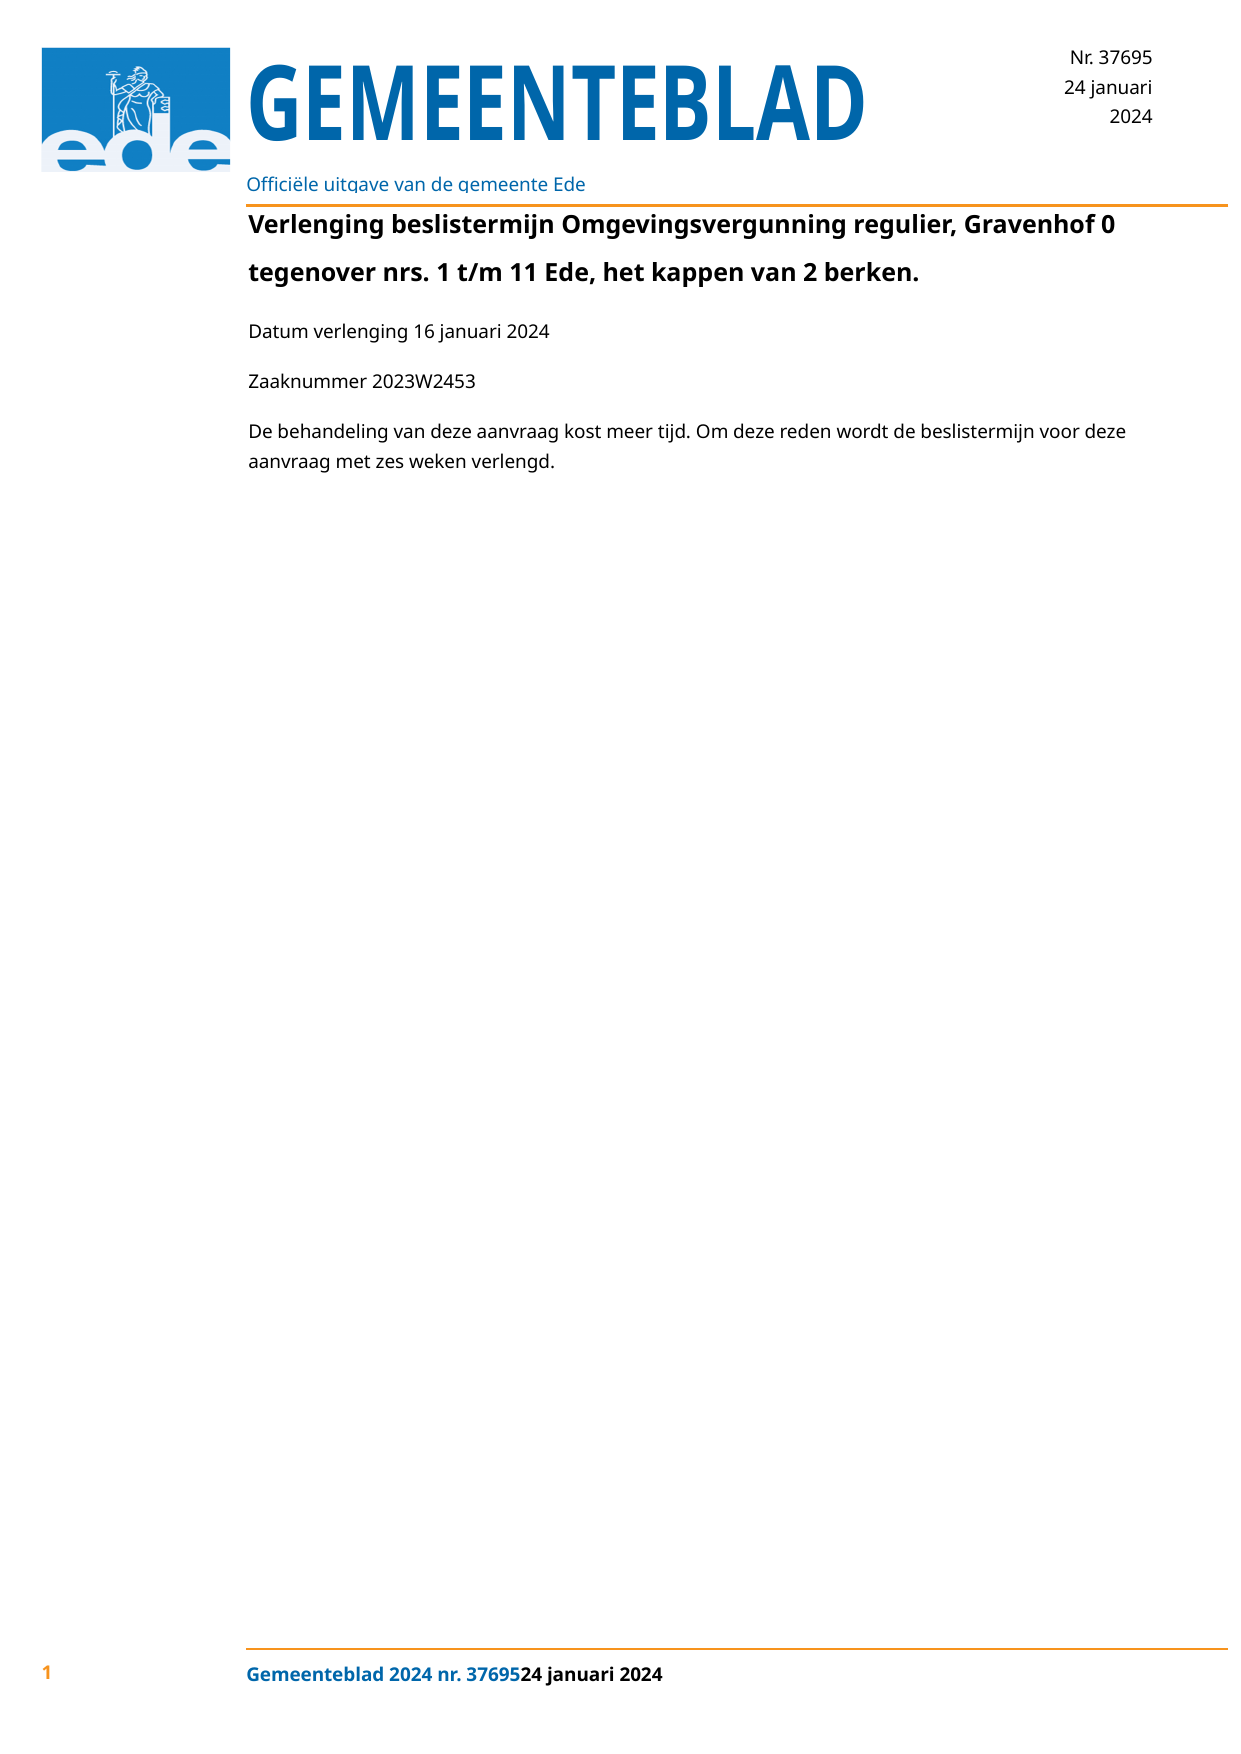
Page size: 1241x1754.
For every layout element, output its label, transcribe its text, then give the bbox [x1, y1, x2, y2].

text Zaaknummer 2023W2453 [248, 368, 1152, 394]
text De behandeling van deze aanvraag kost meer tijd. Om deze reden wordt de beslistermijn voor deze aanvraag met zes weken verlengd. [248, 419, 1152, 474]
text Datum verlenging 16 januari 2024 [248, 318, 1152, 344]
picture [41, 47, 231, 172]
text Verlenging beslistermijn Omgevingsvergunning regulier, Gravenhof 0 tegenover nrs. 1 t/m 11 Ede, het kappen van 2 berken. [248, 207, 1152, 288]
